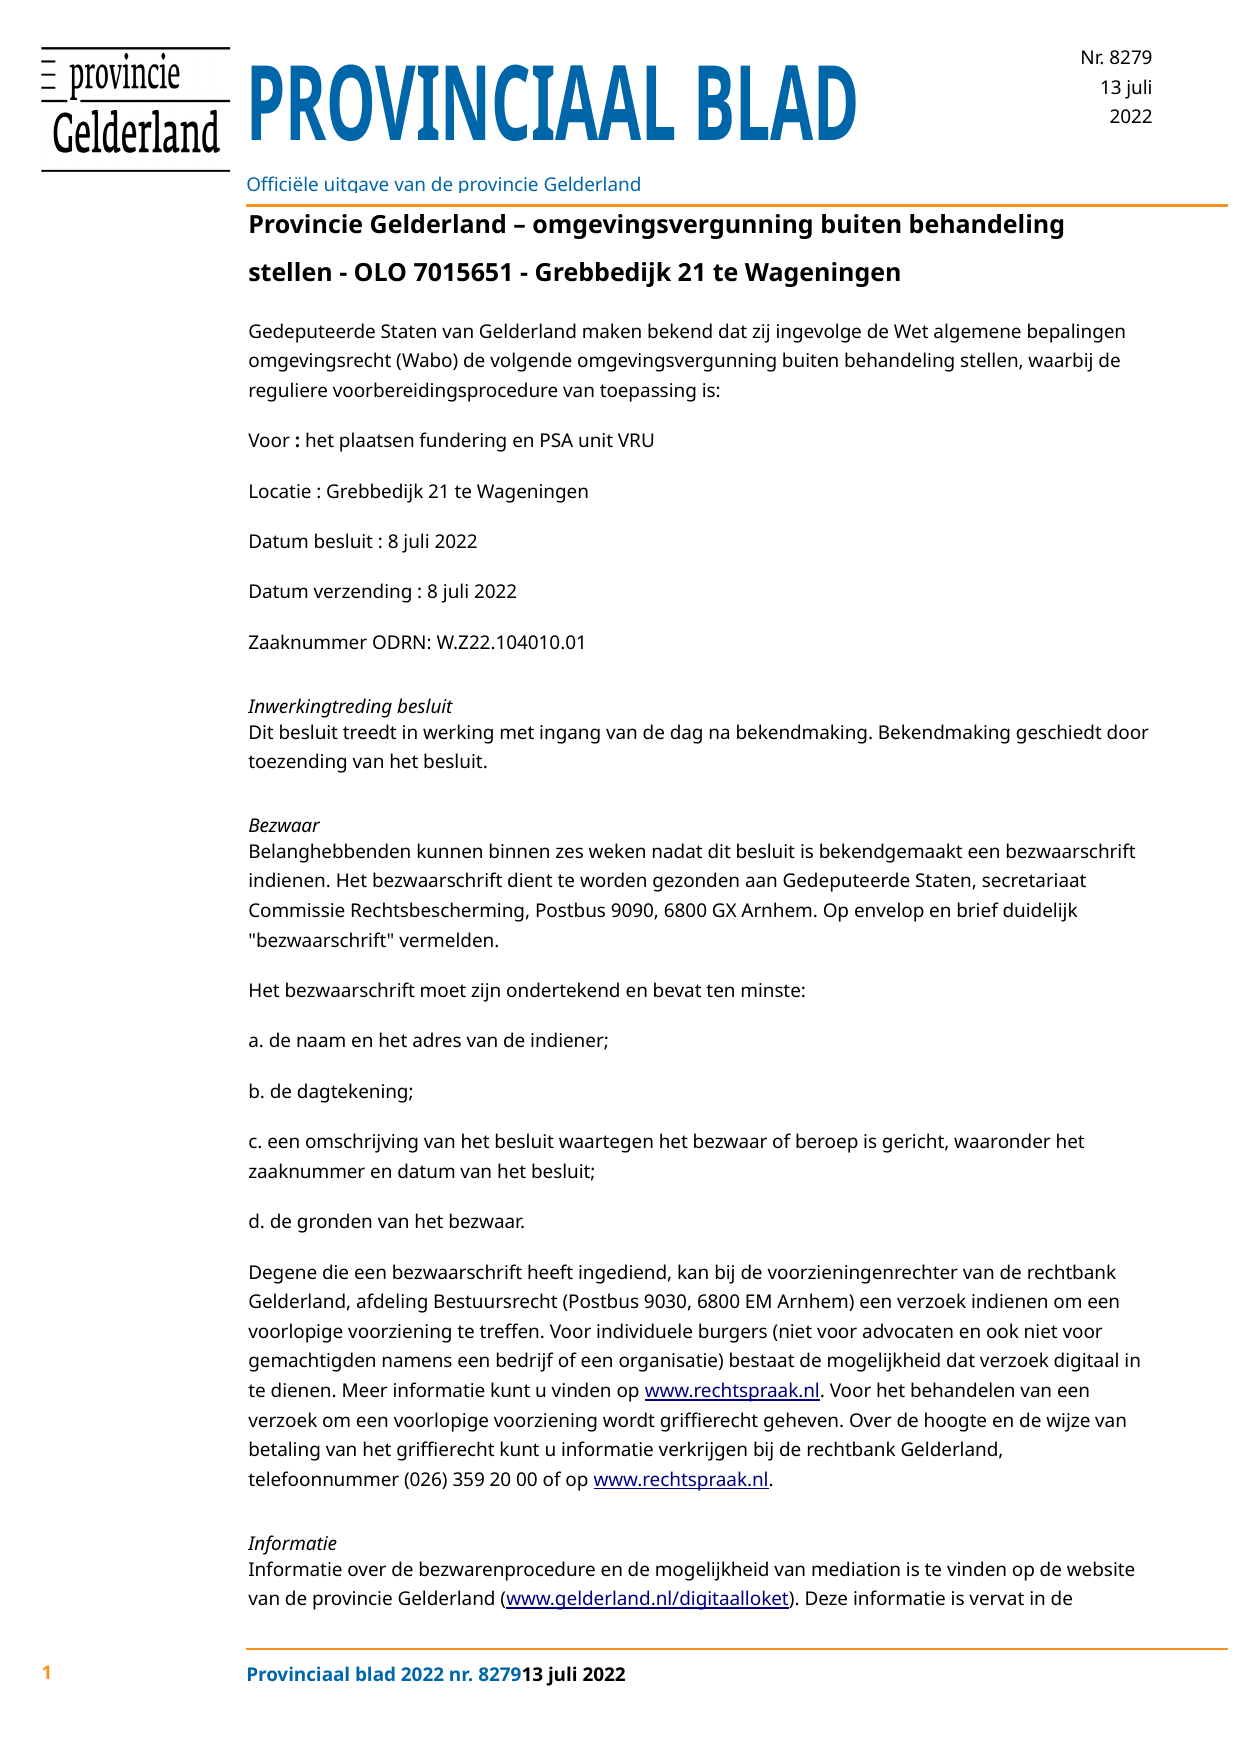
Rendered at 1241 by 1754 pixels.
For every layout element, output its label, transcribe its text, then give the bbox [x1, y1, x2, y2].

text b. de dagtekening; [248, 1078, 1152, 1104]
text Zaaknummer ODRN: W.Z22.104010.01 [248, 629, 1152, 655]
text a. de naam en het adres van de indiener; [248, 1028, 1152, 1053]
text Datum besluit : 8 juli 2022 [248, 528, 1152, 554]
text d. de gronden van het bezwaar. [248, 1208, 1152, 1234]
text Informatie [248, 1530, 1152, 1556]
text Het bezwaarschrift moet zijn ondertekend en bevat ten minste: [248, 977, 1152, 1003]
text Informatie over de bezwarenprocedure en de mogelijkheid van mediation is te vinden op de website van de provincie Gelderland (www.gelderland.nl/digitaalloket). Deze informatie is vervat in de [248, 1556, 1152, 1611]
picture [41, 47, 231, 172]
text Dit besluit treedt in werking met ingang van de dag na bekendmaking. Bekendmaking geschiedt door toezending van het besluit. [248, 719, 1152, 774]
text Gedeputeerde Staten van Gelderland maken bekend dat zij ingevolge de Wet algemene bepalingen omgevingsrecht (Wabo) de volgende omgevingsvergunning buiten behandeling stellen, waarbij de reguliere voorbereidingsprocedure van toepassing is: [248, 318, 1152, 403]
text Locatie : Grebbedijk 21 te Wageningen [248, 478, 1152, 504]
text Bezwaar [248, 812, 1152, 838]
text Belanghebbenden kunnen binnen zes weken nadat dit besluit is bekendgemaakt een bezwaarschrift indienen. Het bezwaarschrift dient te worden gezonden aan Gedeputeerde Staten, secretariaat Commissie Rechtsbescherming, Postbus 9090, 6800 GX Arnhem. Op envelop en brief duidelijk "bezwaarschrift" vermelden. [248, 838, 1152, 953]
text Degene die een bezwaarschrift heeft ingediend, kan bij de voorzieningenrechter van de rechtbank Gelderland, afdeling Bestuursrecht (Postbus 9030, 6800 EM Arnhem) een verzoek indienen om een voorlopige voorziening te treffen. Voor individuele burgers (niet voor advocaten en ook niet voor gemachtigden namens een bedrijf of een organisatie) bestaat de mogelijkheid dat verzoek digitaal in te dienen. Meer informatie kunt u vinden op www.rechtspraak.nl. Voor het behandelen van een verzoek om een voorlopige voorziening wordt griffierecht geheven. Over de hoogte en de wijze van betaling van het griffierecht kunt u informatie verkrijgen bij de rechtbank Gelderland, telefoonnummer (026) 359 20 00 of op www.rechtspraak.nl. [248, 1259, 1152, 1492]
text Inwerkingtreding besluit [248, 693, 1152, 719]
text Datum verzending : 8 juli 2022 [248, 579, 1152, 604]
text Voor : het plaatsen fundering en PSA unit VRU [248, 427, 1152, 453]
text c. een omschrijving van het besluit waartegen het bezwaar of beroep is gericht, waaronder het zaaknummer en datum van het besluit; [248, 1128, 1152, 1184]
text Provincie Gelderland – omgevingsvergunning buiten behandeling stellen - OLO 7015651 - Grebbedijk 21 te Wageningen [248, 207, 1152, 288]
